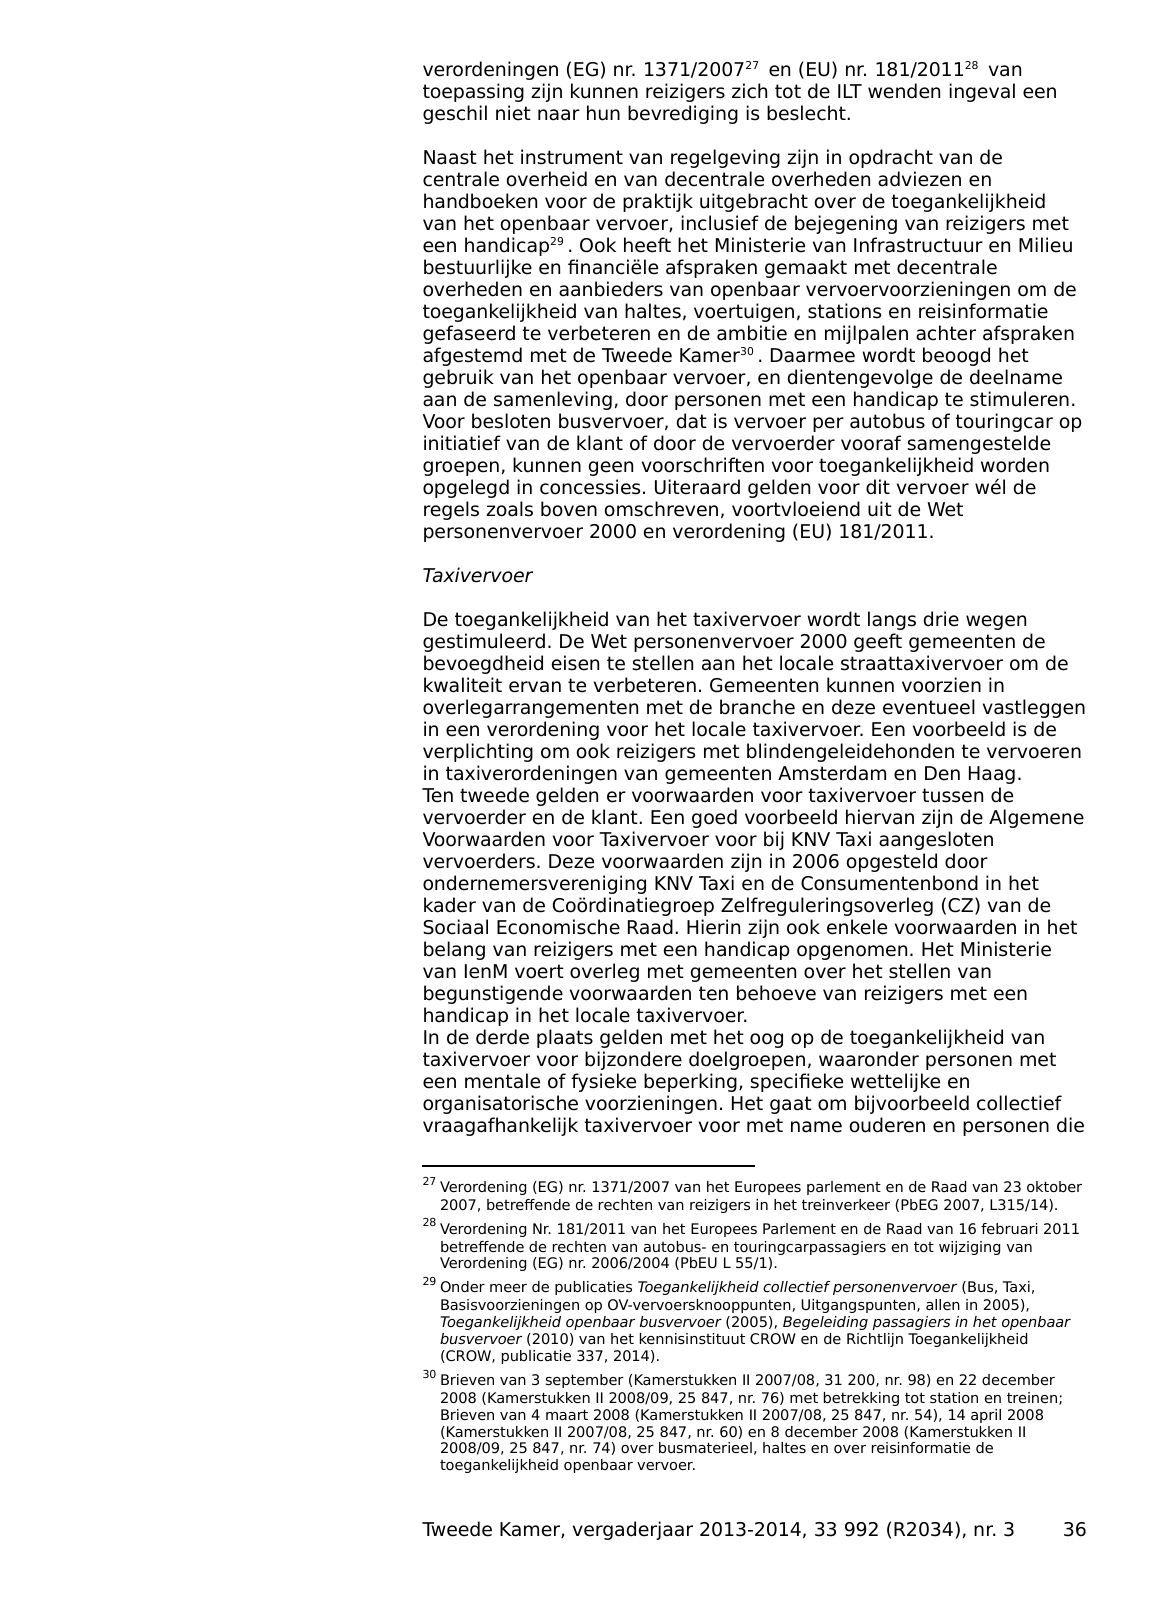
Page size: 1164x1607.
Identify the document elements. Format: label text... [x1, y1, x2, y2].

text Verordening Nr. 181/2011 van het Europees Parlement en de Raad van 16 februari 2011 betreffende de rechten van autobus- en touringcarpassagiers en tot wijziging van Verordening (EG) nr. 2006/2004 (PbEU L 55/1). [422, 1217, 1087, 1272]
subtitle Taxivervoer [422, 565, 1087, 587]
text Brieven van 3 september (Kamerstukken II 2007/08, 31 200, nr. 98) en 22 december 2008 (Kamerstukken II 2008/09, 25 847, nr. 76) met betrekking tot station en treinen; Brieven van 4 maart 2008 (Kamerstukken II 2007/08, 25 847, nr. 54), 14 april 2008 (Kamerstukken II 2007/08, 25 847, nr. 60) en 8 december 2008 (Kamerstukken II 2008/09, 25 847, nr. 74) over busmaterieel, haltes en over reisinformatie de toegankelijkheid openbaar vervoer. [422, 1368, 1087, 1474]
text Naast het instrument van regelgeving zijn in opdracht van de centrale overheid en van decentrale overheden adviezen en handboeken voor de praktijk uitgebracht over de toegankelijkheid van het openbaar vervoer, inclusief de bejegening van reizigers met een handicap. Ook heeft het Ministerie van Infrastructuur en Milieu bestuurlijke en financiële afspraken gemaakt met decentrale overheden en aanbieders van openbaar vervoervoorzieningen om de toegankelijkheid van haltes, voertuigen, stations en reisinformatie gefaseerd te verbeteren en de ambitie en mijlpalen achter afspraken afgestemd met de Tweede Kamer. Daarmee wordt beoogd het gebruik van het openbaar vervoer, en dientengevolge de deelname aan de samenleving, door personen met een handicap te stimuleren. [422, 147, 1087, 411]
text Voor besloten busvervoer, dat is vervoer per autobus of touringcar op initiatief van de klant of door de vervoerder vooraf samengestelde groepen, kunnen geen voorschriften voor toegankelijkheid worden opgelegd in concessies. Uiteraard gelden voor dit vervoer wél de regels zoals boven omschreven, voortvloeiend uit de Wet personenvervoer 2000 en verordening (EU) 181/2011. [422, 411, 1087, 543]
text In de derde plaats gelden met het oog op de toegankelijkheid van taxivervoer voor bijzondere doelgroepen, waaronder personen met een mentale of fysieke beperking, specifieke wettelijke en organisatorische voorzieningen. Het gaat om bijvoorbeeld collectief vraagafhankelijk taxivervoer voor met name ouderen en personen die [422, 1027, 1087, 1137]
text verordeningen (EG) nr. 1371/2007 en (EU) nr. 181/2011 van toepassing zijn kunnen reizigers zich tot de ILT wenden ingeval een geschil niet naar hun bevrediging is beslecht. [422, 59, 1087, 125]
text Verordening (EG) nr. 1371/2007 van het Europees parlement en de Raad van 23 oktober 2007, betreffende de rechten van reizigers in het treinverkeer (PbEG 2007, L315/14). [422, 1175, 1087, 1214]
text Ten tweede gelden er voorwaarden voor taxivervoer tussen de vervoerder en de klant. Een goed voorbeeld hiervan zijn de Algemene Voorwaarden voor Taxivervoer voor bij KNV Taxi aangesloten vervoerders. Deze voorwaarden zijn in 2006 opgesteld door ondernemersvereniging KNV Taxi en de Consumentenbond in het kader van de Coördinatiegroep Zelfreguleringsoverleg (CZ) van de Sociaal Economische Raad. Hierin zijn ook enkele voorwaarden in het belang van reizigers met een handicap opgenomen. Het Ministerie van IenM voert overleg met gemeenten over het stellen van begunstigende voorwaarden ten behoeve van reizigers met een handicap in het locale taxivervoer. [422, 785, 1087, 1027]
text De toegankelijkheid van het taxivervoer wordt langs drie wegen gestimuleerd. De Wet personenvervoer 2000 geeft gemeenten de bevoegdheid eisen te stellen aan het locale straattaxivervoer om de kwaliteit ervan te verbeteren. Gemeenten kunnen voorzien in overlegarrangementen met de branche en deze eventueel vastleggen in een verordening voor het locale taxivervoer. Een voorbeeld is de verplichting om ook reizigers met blindengeleidehonden te vervoeren in taxiverordeningen van gemeenten Amsterdam en Den Haag. [422, 609, 1087, 785]
text Onder meer de publicaties Toegankelijkheid collectief personenvervoer (Bus, Taxi, Basisvoorzieningen op OV-vervoersknooppunten, Uitgangspunten, allen in 2005), Toegankelijkheid openbaar busvervoer (2005), Begeleiding passagiers in het openbaar busvervoer (2010) van het kennisinstituut CROW en de Richtlijn Toegankelijkheid (CROW, publicatie 337, 2014). [422, 1275, 1087, 1365]
